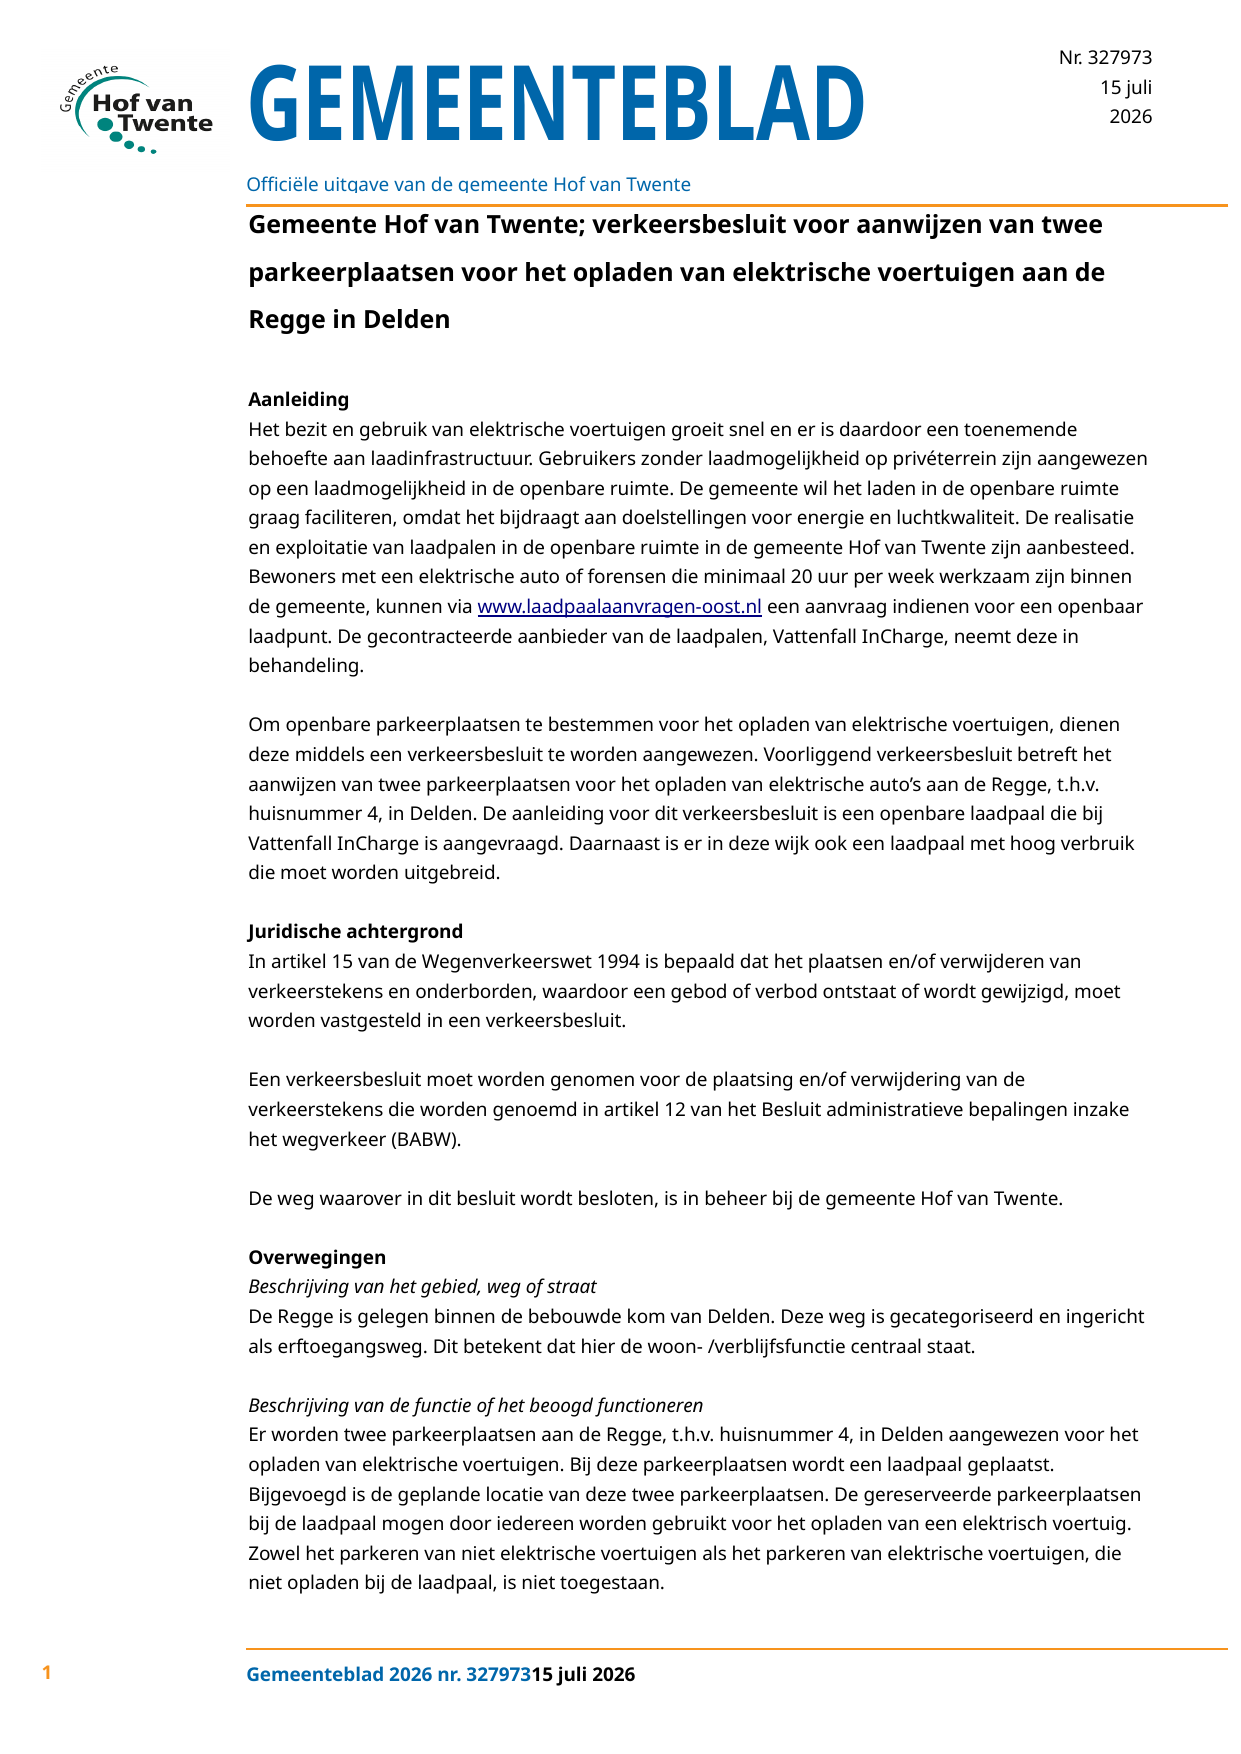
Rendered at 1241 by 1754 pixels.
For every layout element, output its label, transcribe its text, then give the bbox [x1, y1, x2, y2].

text Aanleiding [248, 386, 1152, 412]
text Een verkeersbesluit moet worden genomen voor de plaatsing en/of verwijdering van de verkeerstekens die worden genoemd in artikel 12 van het Besluit administratieve bepalingen inzake het wegverkeer (BABW). [248, 1067, 1152, 1152]
text Beschrijving van het gebied, weg of straat [248, 1274, 1152, 1299]
text Het bezit en gebruik van elektrische voertuigen groeit snel en er is daardoor een toenemende behoefte aan laadinfrastructuur. Gebruikers zonder laadmogelijkheid op privéterrein zijn aangewezen op een laadmogelijkheid in de openbare ruimte. De gemeente wil het laden in de openbare ruimte graag faciliteren, omdat het bijdraagt aan doelstellingen voor energie en luchtkwaliteit. De realisatie en exploitatie van laadpalen in de openbare ruimte in de gemeente Hof van Twente zijn aanbesteed. Bewoners met een elektrische auto of forensen die minimaal 20 uur per week werkzaam zijn binnen de gemeente, kunnen via www.laadpaalaanvragen-oost.nl een aanvraag indienen voor een openbaar laadpunt. De gecontracteerde aanbieder van de laadpalen, Vattenfall InCharge, neemt deze in behandeling. [248, 416, 1152, 678]
text Beschrijving van de functie of het beoogd functioneren [248, 1392, 1152, 1418]
text Gemeente Hof van Twente; verkeersbesluit voor aanwijzen van twee parkeerplaatsen voor het opladen van elektrische voertuigen aan de Regge in Delden [248, 207, 1152, 336]
text De weg waarover in dit besluit wordt besloten, is in beheer bij de gemeente Hof van Twente. [248, 1185, 1152, 1211]
text De Regge is gelegen binnen de bebouwde kom van Delden. Deze weg is gecategoriseerd en ingericht als erftoegangsweg. Dit betekent dat hier de woon- /verblijfsfunctie centraal staat. [248, 1303, 1152, 1359]
text In artikel 15 van de Wegenverkeerswet 1994 is bepaald dat het plaatsen en/of verwijderen van verkeerstekens en onderborden, waardoor een gebod of verbod ontstaat of wordt gewijzigd, moet worden vastgesteld in een verkeersbesluit. [248, 948, 1152, 1033]
text Juridische achtergrond [248, 919, 1152, 944]
picture [41, 47, 231, 172]
text Overwegingen [248, 1244, 1152, 1270]
text Er worden twee parkeerplaatsen aan de Regge, t.h.v. huisnummer 4, in Delden aangewezen voor het opladen van elektrische voertuigen. Bij deze parkeerplaatsen wordt een laadpaal geplaatst. Bijgevoegd is de geplande locatie van deze twee parkeerplaatsen. De gereserveerde parkeerplaatsen bij de laadpaal mogen door iedereen worden gebruikt voor het opladen van een elektrisch voertuig. Zowel het parkeren van niet elektrische voertuigen als het parkeren van elektrische voertuigen, die niet opladen bij de laadpaal, is niet toegestaan. [248, 1422, 1152, 1595]
text Om openbare parkeerplaatsen te bestemmen voor het opladen van elektrische voertuigen, dienen deze middels een verkeersbesluit te worden aangewezen. Voorliggend verkeersbesluit betreft het aanwijzen van twee parkeerplaatsen voor het opladen van elektrische auto’s aan de Regge, t.h.v. huisnummer 4, in Delden. De aanleiding voor dit verkeersbesluit is een openbare laadpaal die bij Vattenfall InCharge is aangevraagd. Daarnaast is er in deze wijk ook een laadpaal met hoog verbruik die moet worden uitgebreid. [248, 712, 1152, 885]
